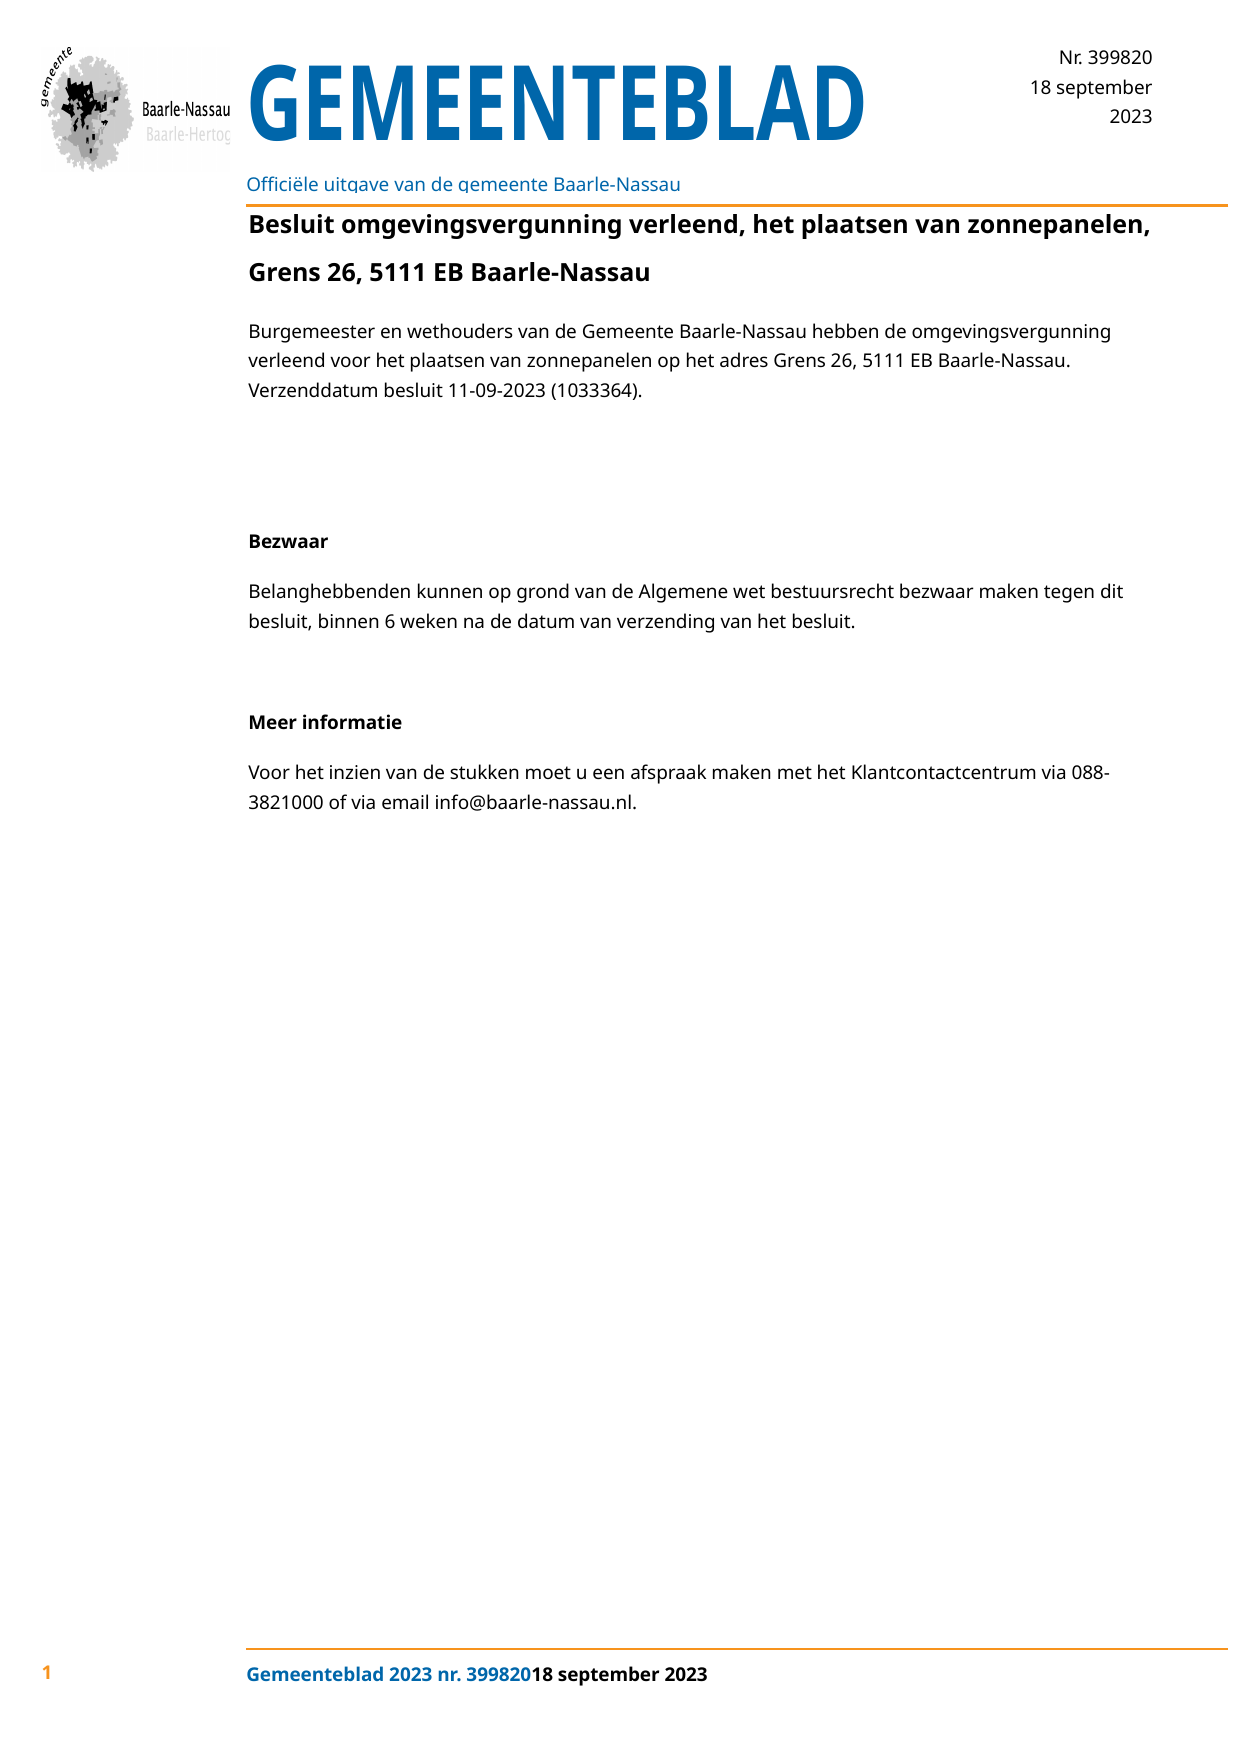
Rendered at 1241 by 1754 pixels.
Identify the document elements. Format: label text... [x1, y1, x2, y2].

text Bezwaar [248, 528, 1152, 554]
text Besluit omgevingsvergunning verleend, het plaatsen van zonnepanelen, Grens 26, 5111 EB Baarle-Nassau [248, 207, 1152, 288]
text Voor het inzien van de stukken moet u een afspraak maken met het Klantcontactcentrum via 088-3821000 of via email info@baarle-nassau.nl. [248, 759, 1152, 815]
text Burgemeester en wethouders van de Gemeente Baarle-Nassau hebben de omgevingsvergunning verleend voor het plaatsen van zonnepanelen op het adres Grens 26, 5111 EB Baarle-Nassau. Verzenddatum besluit 11-09-2023 (1033364). [248, 318, 1152, 403]
picture [41, 47, 231, 172]
text Belanghebbenden kunnen op grond van de Algemene wet bestuursrecht bezwaar maken tegen dit besluit, binnen 6 weken na de datum van verzending van het besluit. [248, 579, 1152, 634]
text Meer informatie [248, 709, 1152, 735]
